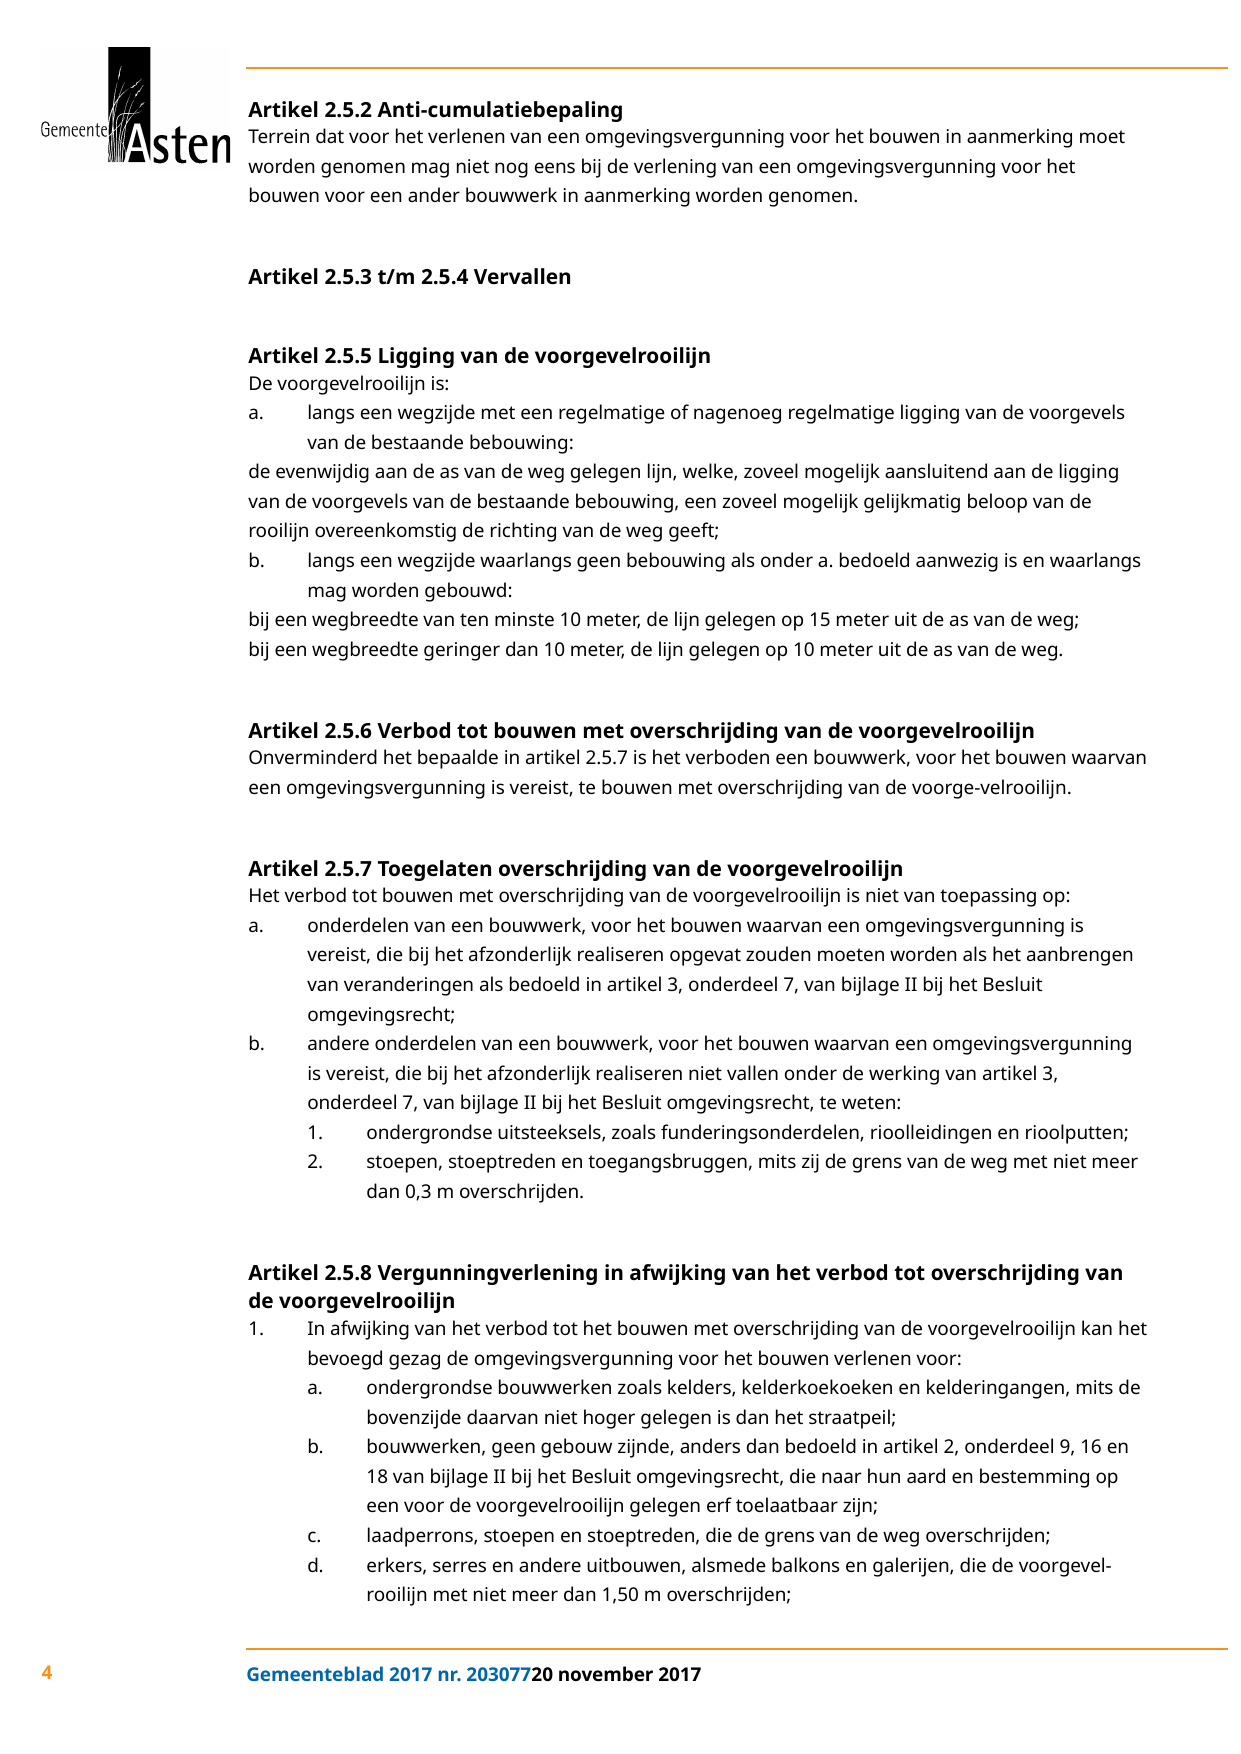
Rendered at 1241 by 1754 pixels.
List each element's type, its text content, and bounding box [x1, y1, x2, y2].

list erkers, serres en andere uitbouwen, alsmede balkons en galerijen, die de voorgevel-rooilijn met niet meer dan 1,50 m overschrijden; [307, 1552, 1152, 1607]
list laadperrons, stoepen en stoeptreden, die de grens van de weg overschrijden; [307, 1522, 1152, 1548]
list onderdelen van een bouwwerk, voor het bouwen waarvan een omgevingsvergunning is vereist, die bij het afzonderlijk realiseren opgevat zouden moeten worden als het aanbrengen van veranderingen als bedoeld in artikel 3, onderdeel 7, van bijlage II bij het Besluit omgevingsrecht; [248, 912, 1152, 1026]
text Artikel 2.5.3 t/m 2.5.4 Vervallen [248, 262, 1152, 291]
text Terrein dat voor het verlenen van een omgevingsvergunning voor het bouwen in aanmerking moet worden genomen mag niet nog eens bij de verlening van een omgevingsvergunning voor het bouwen voor een ander bouwwerk in aanmerking worden genomen. [248, 123, 1152, 208]
text bij een wegbreedte geringer dan 10 meter, de lijn gelegen op 10 meter uit de as van de weg. [248, 636, 1152, 662]
list ondergrondse uitsteeksels, zoals funderingsonderdelen, rioolleidingen en rioolputten; [307, 1119, 1152, 1145]
text Artikel 2.5.5 Ligging van de voorgevelrooilijn [248, 341, 1152, 370]
text Artikel 2.5.8 Vergunningverlening in afwijking van het verbod tot overschrijding van de voorgevelrooilijn [248, 1258, 1152, 1315]
list ondergrondse bouwwerken zoals kelders, kelderkoekoeken en kelderingangen, mits de bovenzijde daarvan niet hoger gelegen is dan het straatpeil; [307, 1374, 1152, 1429]
list langs een wegzijde met een regelmatige of nagenoeg regelmatige ligging van de voorgevels van de bestaande bebouwing: [248, 399, 1152, 454]
list andere onderdelen van een bouwwerk, voor het bouwen waarvan een omgevingsvergunning is vereist, die bij het afzonderlijk realiseren niet vallen onder de werking van artikel 3, onderdeel 7, van bijlage II bij het Besluit omgevingsrecht, te weten: [248, 1030, 1152, 1115]
list In afwijking van het verbod tot het bouwen met overschrijding van de voorgevelrooilijn kan het bevoegd gezag de omgevingsvergunning voor het bouwen verlenen voor: [248, 1315, 1152, 1370]
text de evenwijdig aan de as van de weg gelegen lijn, welke, zoveel mogelijk aansluitend aan de ligging van de voorgevels van de bestaande bebouwing, een zoveel mogelijk gelijkmatig beloop van de rooilijn overeenkomstig de richting van de weg geeft; [248, 458, 1152, 543]
text Artikel 2.5.7 Toegelaten overschrijding van de voorgevelrooilijn [248, 854, 1152, 882]
list stoepen, stoeptreden en toegangsbruggen, mits zij de grens van de weg met niet meer dan 0,3 m overschrijden. [307, 1149, 1152, 1204]
list langs een wegzijde waarlangs geen bebouwing als onder a. bedoeld aanwezig is en waarlangs mag worden gebouwd: [248, 547, 1152, 602]
text De voorgevelrooilijn is: [248, 370, 1152, 395]
text Onverminderd het bepaalde in artikel 2.5.7 is het verboden een bouwwerk, voor het bouwen waarvan een omgevingsvergunning is vereist, te bouwen met overschrijding van de voorge-velrooilijn. [248, 744, 1152, 800]
text bij een wegbreedte van ten minste 10 meter, de lijn gelegen op 15 meter uit de as van de weg; [248, 606, 1152, 632]
picture [41, 47, 231, 172]
text Het verbod tot bouwen met overschrijding van de voorgevelrooilijn is niet van toepassing op: [248, 882, 1152, 908]
text Artikel 2.5.6 Verbod tot bouwen met overschrijding van de voorgevelrooilijn [248, 716, 1152, 744]
text Artikel 2.5.2 Anti-cumulatiebepaling [248, 95, 1152, 123]
list bouwwerken, geen gebouw zijnde, anders dan bedoeld in artikel 2, onderdeel 9, 16 en 18 van bijlage II bij het Besluit omgevingsrecht, die naar hun aard en bestemming op een voor de voorgevelrooilijn gelegen erf toelaatbaar zijn; [307, 1433, 1152, 1518]
